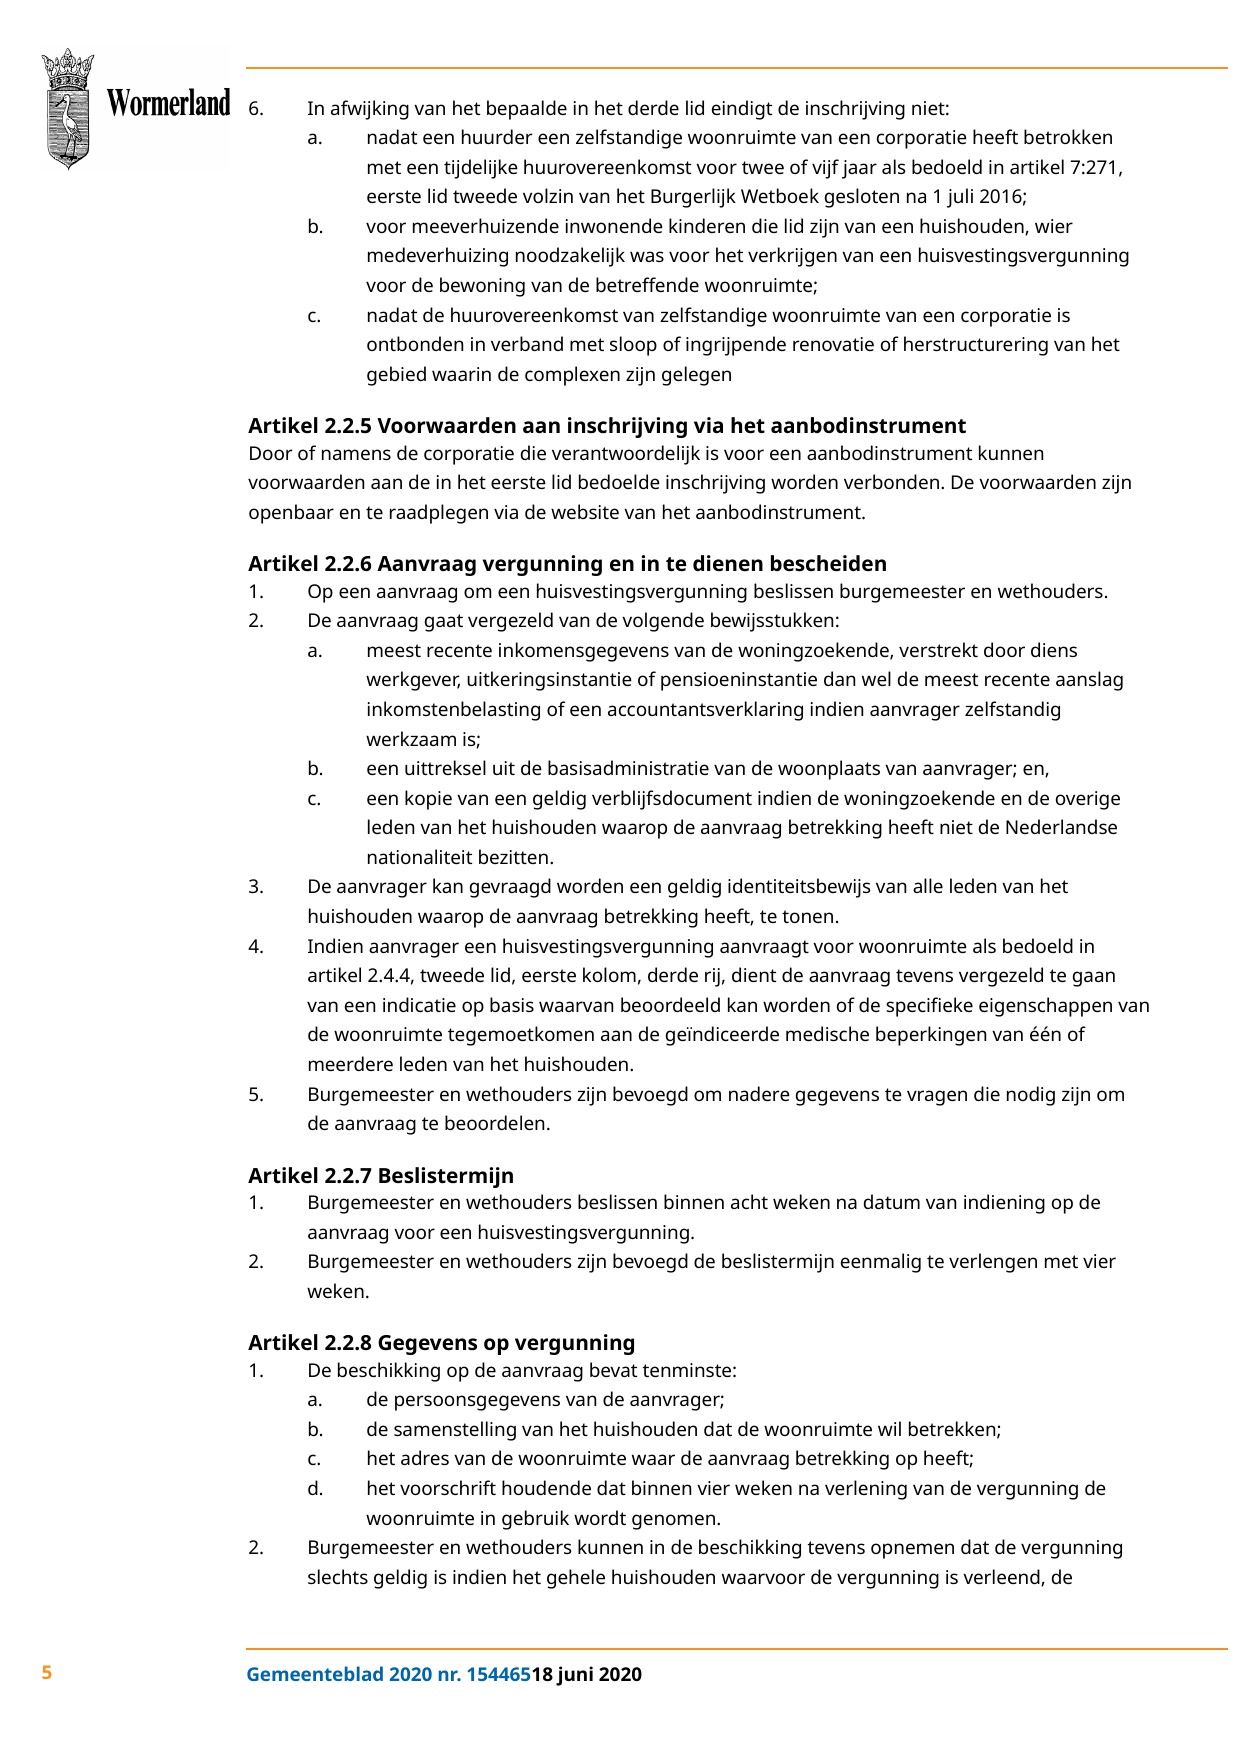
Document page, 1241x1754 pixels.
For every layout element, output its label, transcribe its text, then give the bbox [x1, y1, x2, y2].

list Burgemeester en wethouders beslissen binnen acht weken na datum van indiening op de aanvraag voor een huisvestingsvergunning. [248, 1189, 1152, 1244]
list Burgemeester en wethouders zijn bevoegd om nadere gegevens te vragen die nodig zijn om de aanvraag te beoordelen. [248, 1081, 1152, 1136]
list de persoonsgegevens van de aanvrager; [307, 1386, 1152, 1412]
list Indien aanvrager een huisvestingsvergunning aanvraagt voor woonruimte als bedoeld in artikel 2.4.4, tweede lid, eerste kolom, derde rij, dient de aanvraag tevens vergezeld te gaan van een indicatie op basis waarvan beoordeeld kan worden of de specifieke eigenschappen van de woonruimte tegemoetkomen aan de geïndiceerde medische beperkingen van één of meerdere leden van het huishouden. [248, 933, 1152, 1077]
list De beschikking op de aanvraag bevat tenminste: [248, 1357, 1152, 1383]
list voor meeverhuizende inwonende kinderen die lid zijn van een huishouden, wier medeverhuizing noodzakelijk was voor het verkrijgen van een huisvestingsvergunning voor de bewoning van de betreffende woonruimte; [307, 213, 1152, 298]
list nadat een huurder een zelfstandige woonruimte van een corporatie heeft betrokken met een tijdelijke huurovereenkomst voor twee of vijf jaar als bedoeld in artikel 7:271, eerste lid tweede volzin van het Burgerlijk Wetboek gesloten na 1 juli 2016; [307, 124, 1152, 209]
text Artikel 2.2.5 Voorwaarden aan inschrijving via het aanbodinstrument [248, 411, 1152, 440]
list een uittreksel uit de basisadministratie van de woonplaats van aanvrager; en, [307, 755, 1152, 781]
list De aanvraag gaat vergezeld van de volgende bewijsstukken: [248, 607, 1152, 633]
list Burgemeester en wethouders zijn bevoegd de beslistermijn eenmalig te verlengen met vier weken. [248, 1248, 1152, 1304]
list het adres van de woonruimte waar de aanvraag betrekking op heeft; [307, 1446, 1152, 1471]
picture [41, 47, 231, 172]
list De aanvrager kan gevraagd worden een geldig identiteitsbewijs van alle leden van het huishouden waarop de aanvraag betrekking heeft, te tonen. [248, 874, 1152, 929]
list nadat de huurovereenkomst van zelfstandige woonruimte van een corporatie is ontbonden in verband met sloop of ingrijpende renovatie of herstructurering van het gebied waarin de complexen zijn gelegen [307, 302, 1152, 387]
list de samenstelling van het huishouden dat de woonruimte wil betrekken; [307, 1416, 1152, 1442]
list In afwijking van het bepaalde in het derde lid eindigt de inschrijving niet: [248, 95, 1152, 121]
text Door of namens de corporatie die verantwoordelijk is voor een aanbodinstrument kunnen voorwaarden aan de in het eerste lid bedoelde inschrijving worden verbonden. De voorwaarden zijn openbaar en te raadplegen via de website van het aanbodinstrument. [248, 440, 1152, 525]
text Artikel 2.2.7 Beslistermijn [248, 1161, 1152, 1189]
text Artikel 2.2.8 Gegevens op vergunning [248, 1328, 1152, 1357]
text Artikel 2.2.6 Aanvraag vergunning en in te dienen bescheiden [248, 549, 1152, 578]
list het voorschrift houdende dat binnen vier weken na verlening van de vergunning de woonruimte in gebruik wordt genomen. [307, 1475, 1152, 1531]
list een kopie van een geldig verblijfsdocument indien de woningzoekende en de overige leden van het huishouden waarop de aanvraag betrekking heeft niet de Nederlandse nationaliteit bezitten. [307, 785, 1152, 870]
list Burgemeester en wethouders kunnen in de beschikking tevens opnemen dat de vergunning slechts geldig is indien het gehele huishouden waarvoor de vergunning is verleend, de [248, 1534, 1152, 1590]
list Op een aanvraag om een huisvestingsvergunning beslissen burgemeester en wethouders. [248, 578, 1152, 604]
list meest recente inkomensgegevens van de woningzoekende, verstrekt door diens werkgever, uitkeringsinstantie of pensioeninstantie dan wel de meest recente aanslag inkomstenbelasting of een accountantsverklaring indien aanvrager zelfstandig werkzaam is; [307, 637, 1152, 752]
